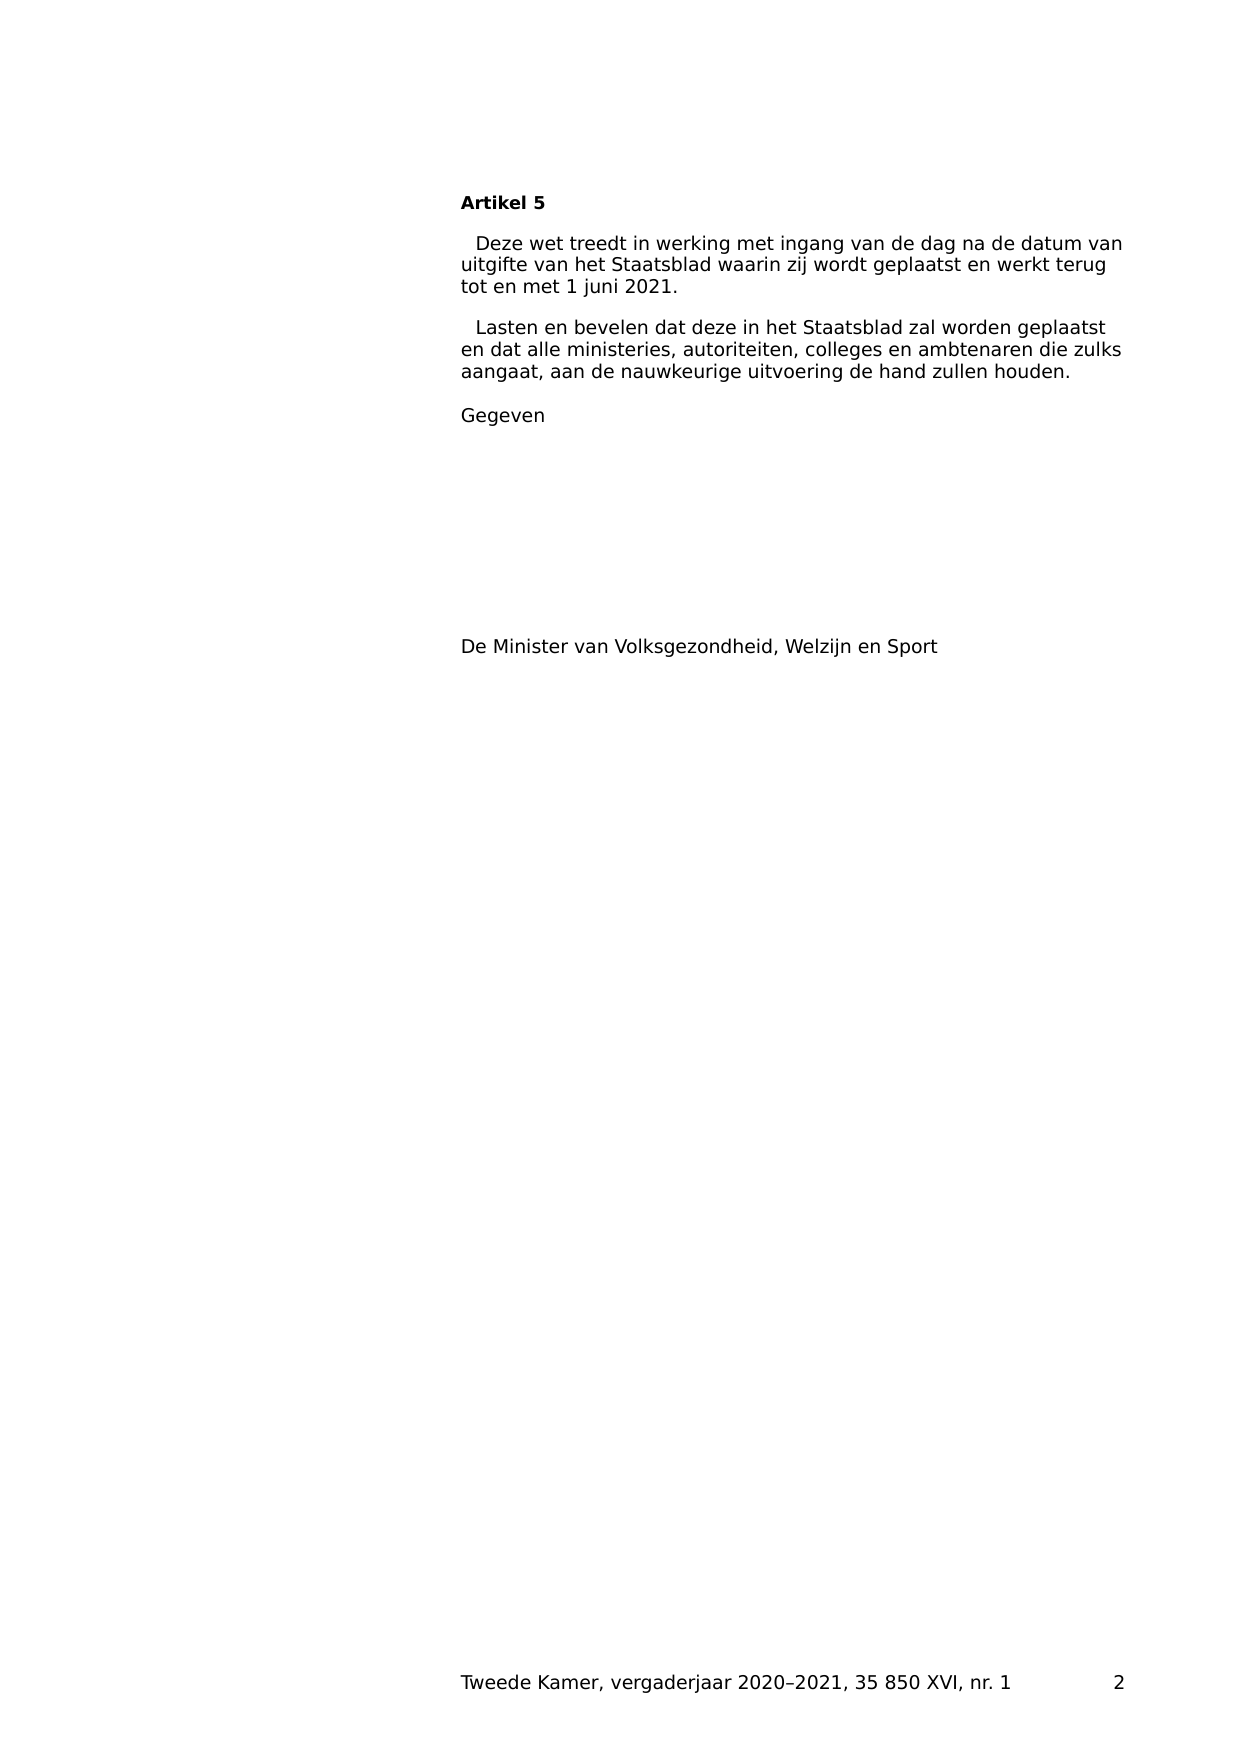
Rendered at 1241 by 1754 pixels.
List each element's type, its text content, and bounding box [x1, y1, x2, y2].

text De Minister van Volksgezondheid, Welzijn en Sport [461, 636, 1125, 658]
text Lasten en bevelen dat deze in het Staatsblad zal worden geplaatst en dat alle ministeries, autoriteiten, colleges en ambtenaren die zulks aangaat, aan de nauwkeurige uitvoering de hand zullen houden. [461, 317, 1125, 383]
text Gegeven [461, 405, 1125, 427]
title Artikel 5 [461, 191, 1125, 214]
text Deze wet treedt in werking met ingang van de dag na de datum van uitgifte van het Staatsblad waarin zij wordt geplaatst en werkt terug tot en met 1 juni 2021. [461, 232, 1125, 298]
